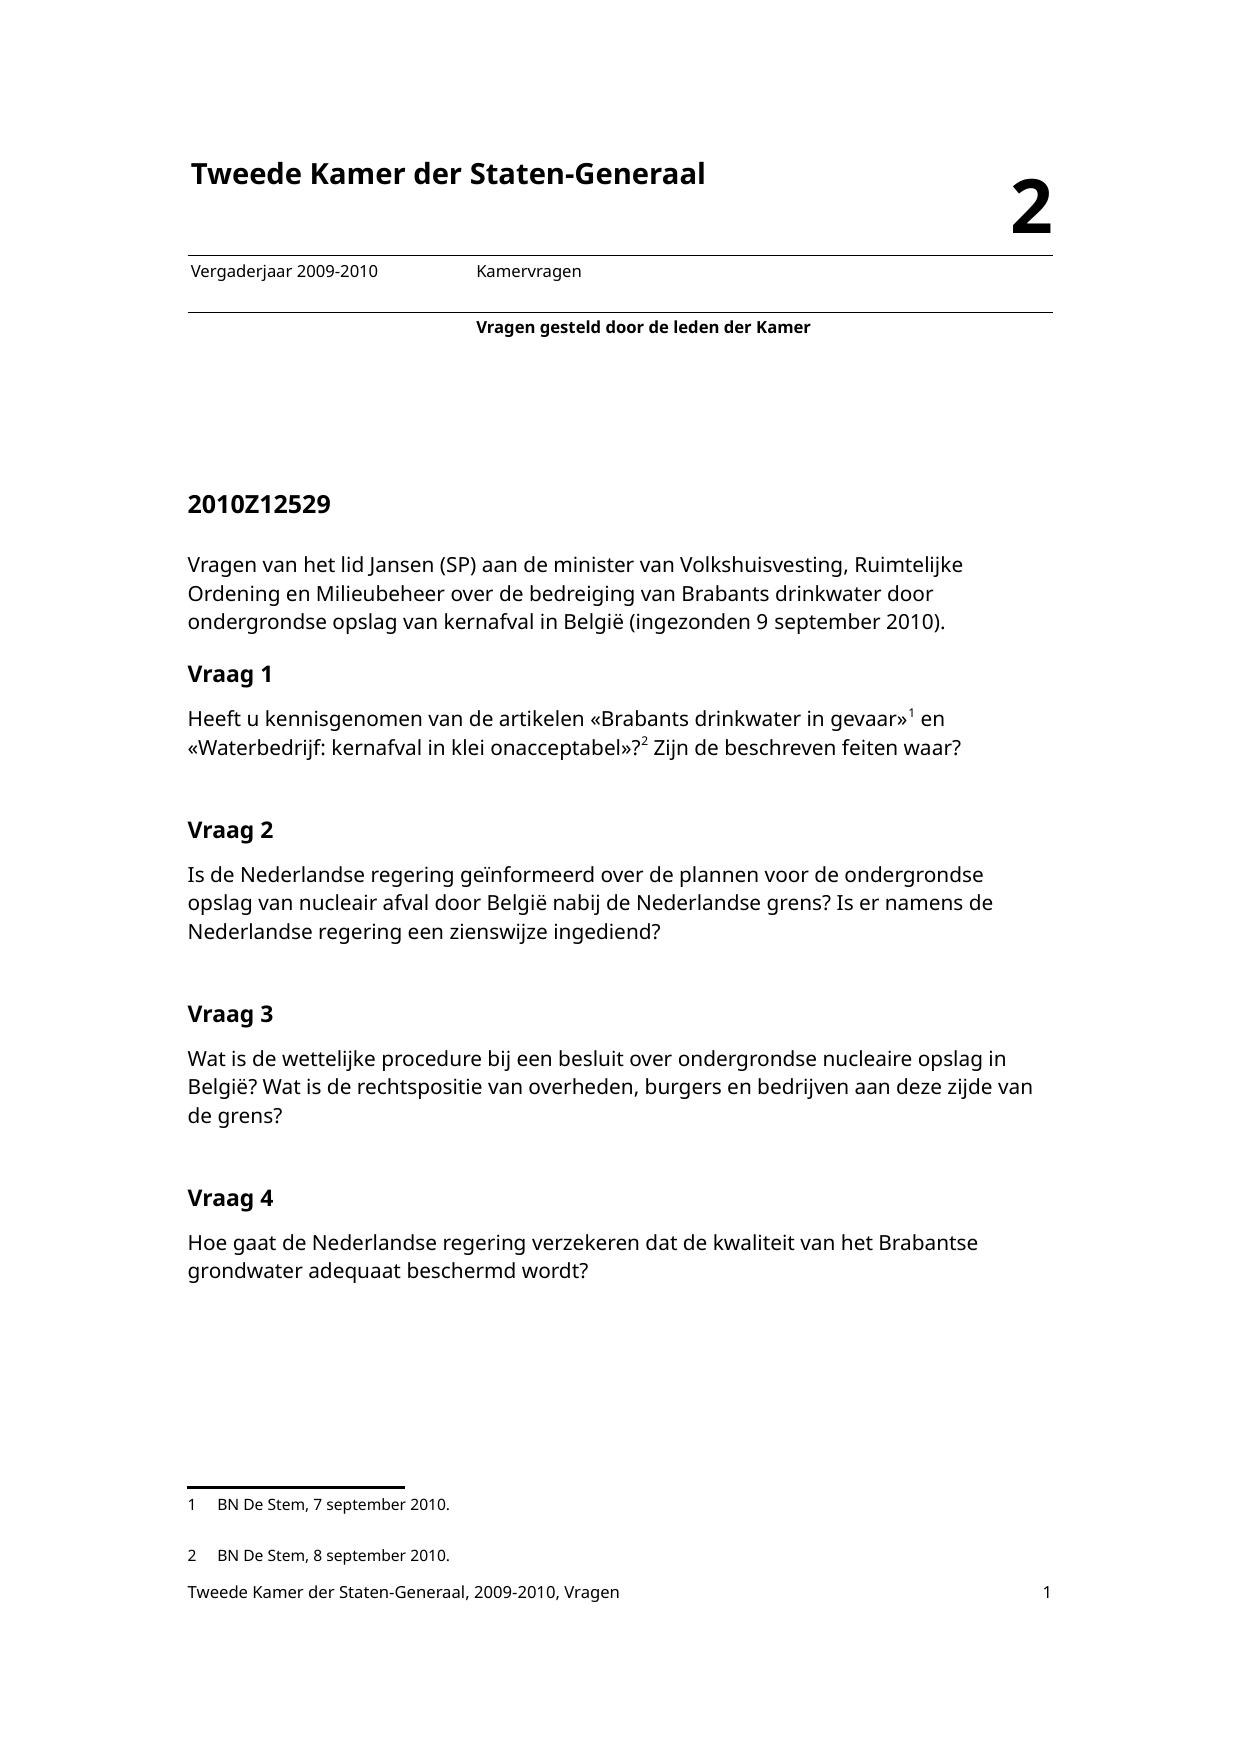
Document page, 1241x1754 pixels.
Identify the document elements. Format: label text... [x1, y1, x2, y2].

subtitle Vraag 2 [187, 814, 1053, 845]
table_cell Vergaderjaar 2009-2010 [188, 256, 473, 312]
subtitle Vraag 4 [187, 1182, 1053, 1213]
table_header 2 [880, 150, 1053, 255]
text Heeft u kennisgenomen van de artikelen «Brabants drinkwater in gevaar» en «Waterbedrijf: kernafval in klei onacceptabel»? Zijn de beschreven feiten waar? [187, 704, 1053, 761]
text BN De Stem, 7 september 2010. [187, 1479, 1053, 1508]
text Is de Nederlandse regering geïnformeerd over de plannen voor de ondergrondse opslag van nucleair afval door België nabij de Nederlandse grens? Is er namens de Nederlandse regering een zienswijze ingediend? [187, 860, 1053, 945]
text Hoe gaat de Nederlandse regering verzekeren dat de kwaliteit van het Brabantse grondwater adequaat beschermd wordt? [187, 1228, 1053, 1285]
text Vragen van het lid Jansen (SP) aan de minister van Volkshuisvesting, Ruimtelijke Ordening en Milieubeheer over de bedreiging van Brabants drinkwater door ondergrondse opslag van kernafval in België (ingezonden 9 september 2010). [187, 550, 1053, 636]
table_cell Kamervragen [473, 256, 1053, 312]
table_cell Vragen gesteld door de leden der Kamer [473, 313, 1053, 339]
text Wat is de wettelijke procedure bij een besluit over ondergrondse nucleaire opslag in België? Wat is de rechtspositie van overheden, burgers en bedrijven aan deze zijde van de grens? [187, 1044, 1053, 1129]
text 2010Z12529 [187, 487, 1053, 521]
text BN De Stem, 8 september 2010. [187, 1538, 1053, 1566]
subtitle Vraag 1 [187, 658, 1053, 689]
table_header Tweede Kamer der Staten-Generaal [188, 150, 879, 255]
table_cell [188, 313, 473, 339]
subtitle Vraag 3 [187, 998, 1053, 1029]
